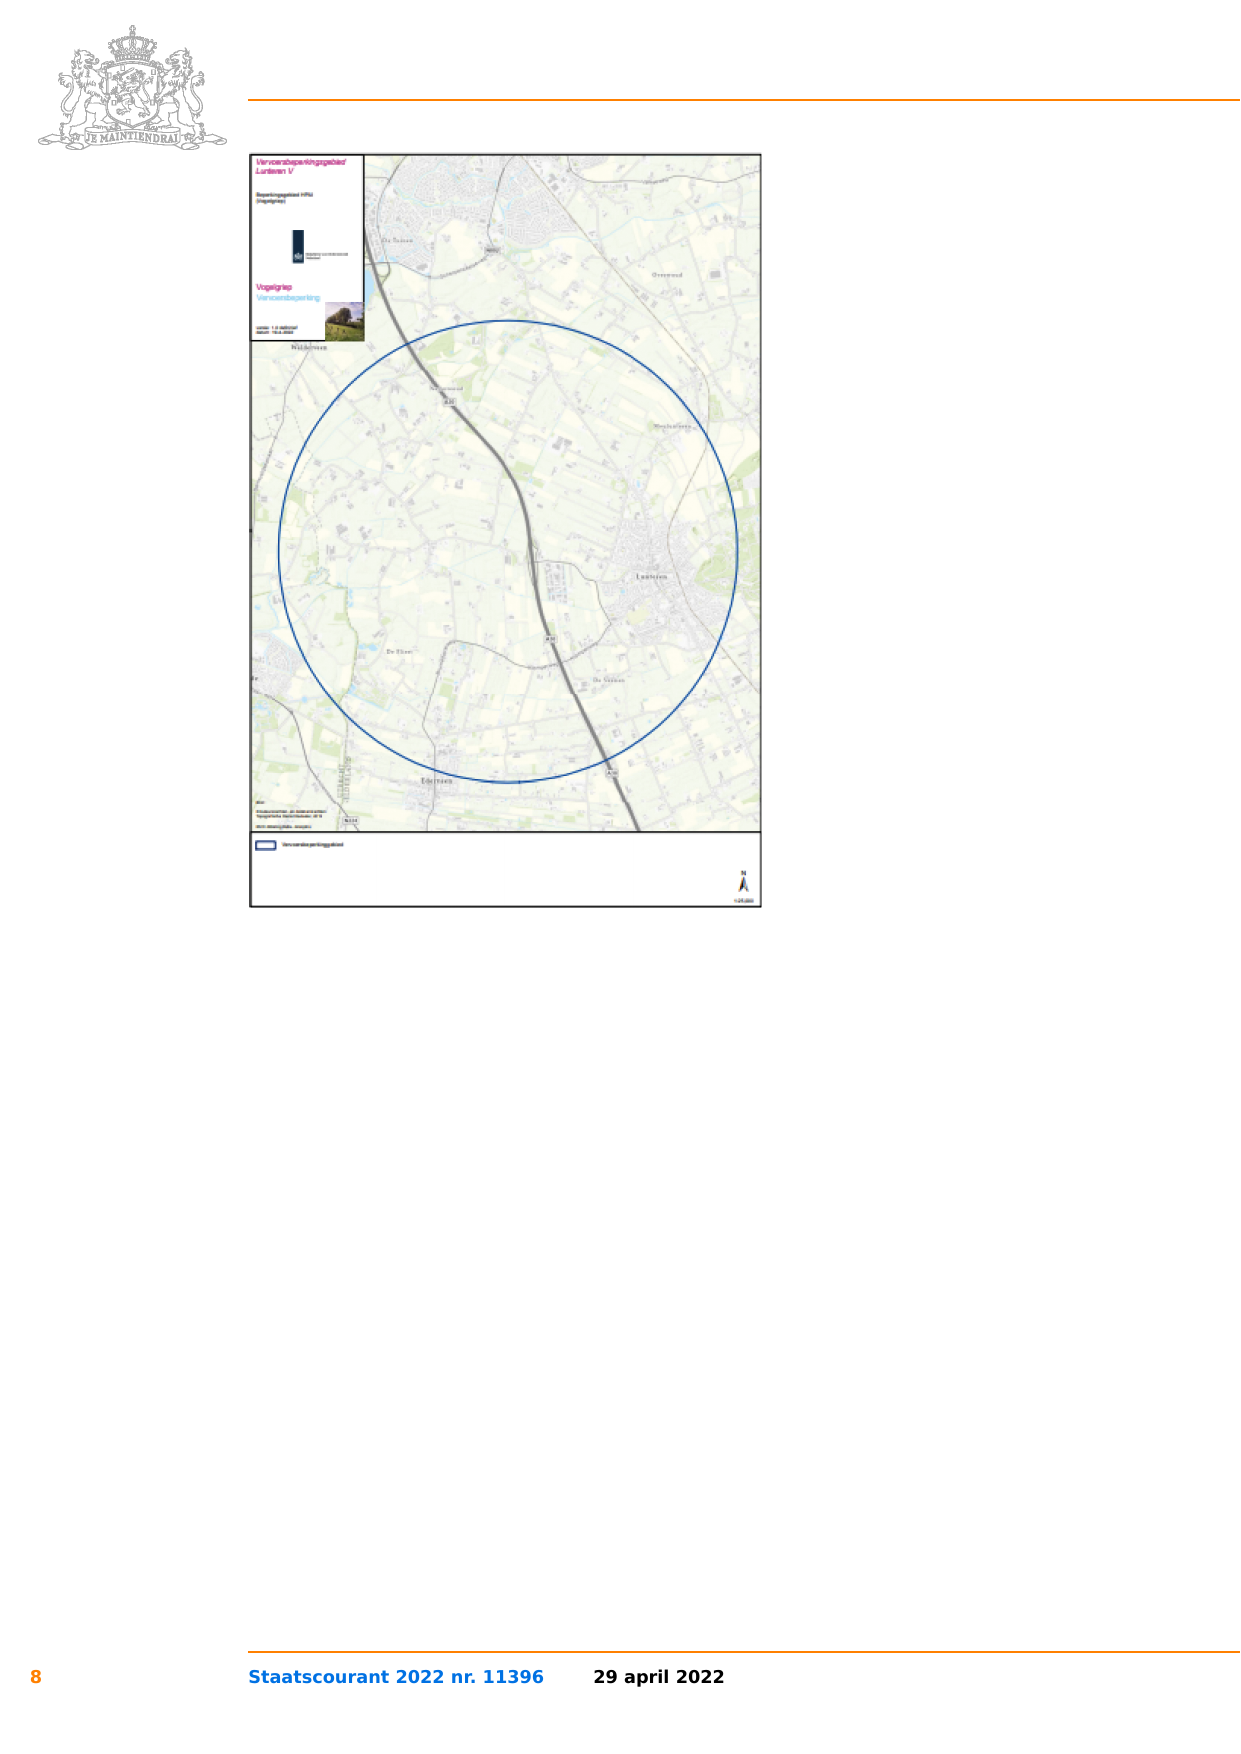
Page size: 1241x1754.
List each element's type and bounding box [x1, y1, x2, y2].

picture [38, 25, 227, 150]
picture [248, 151, 762, 908]
